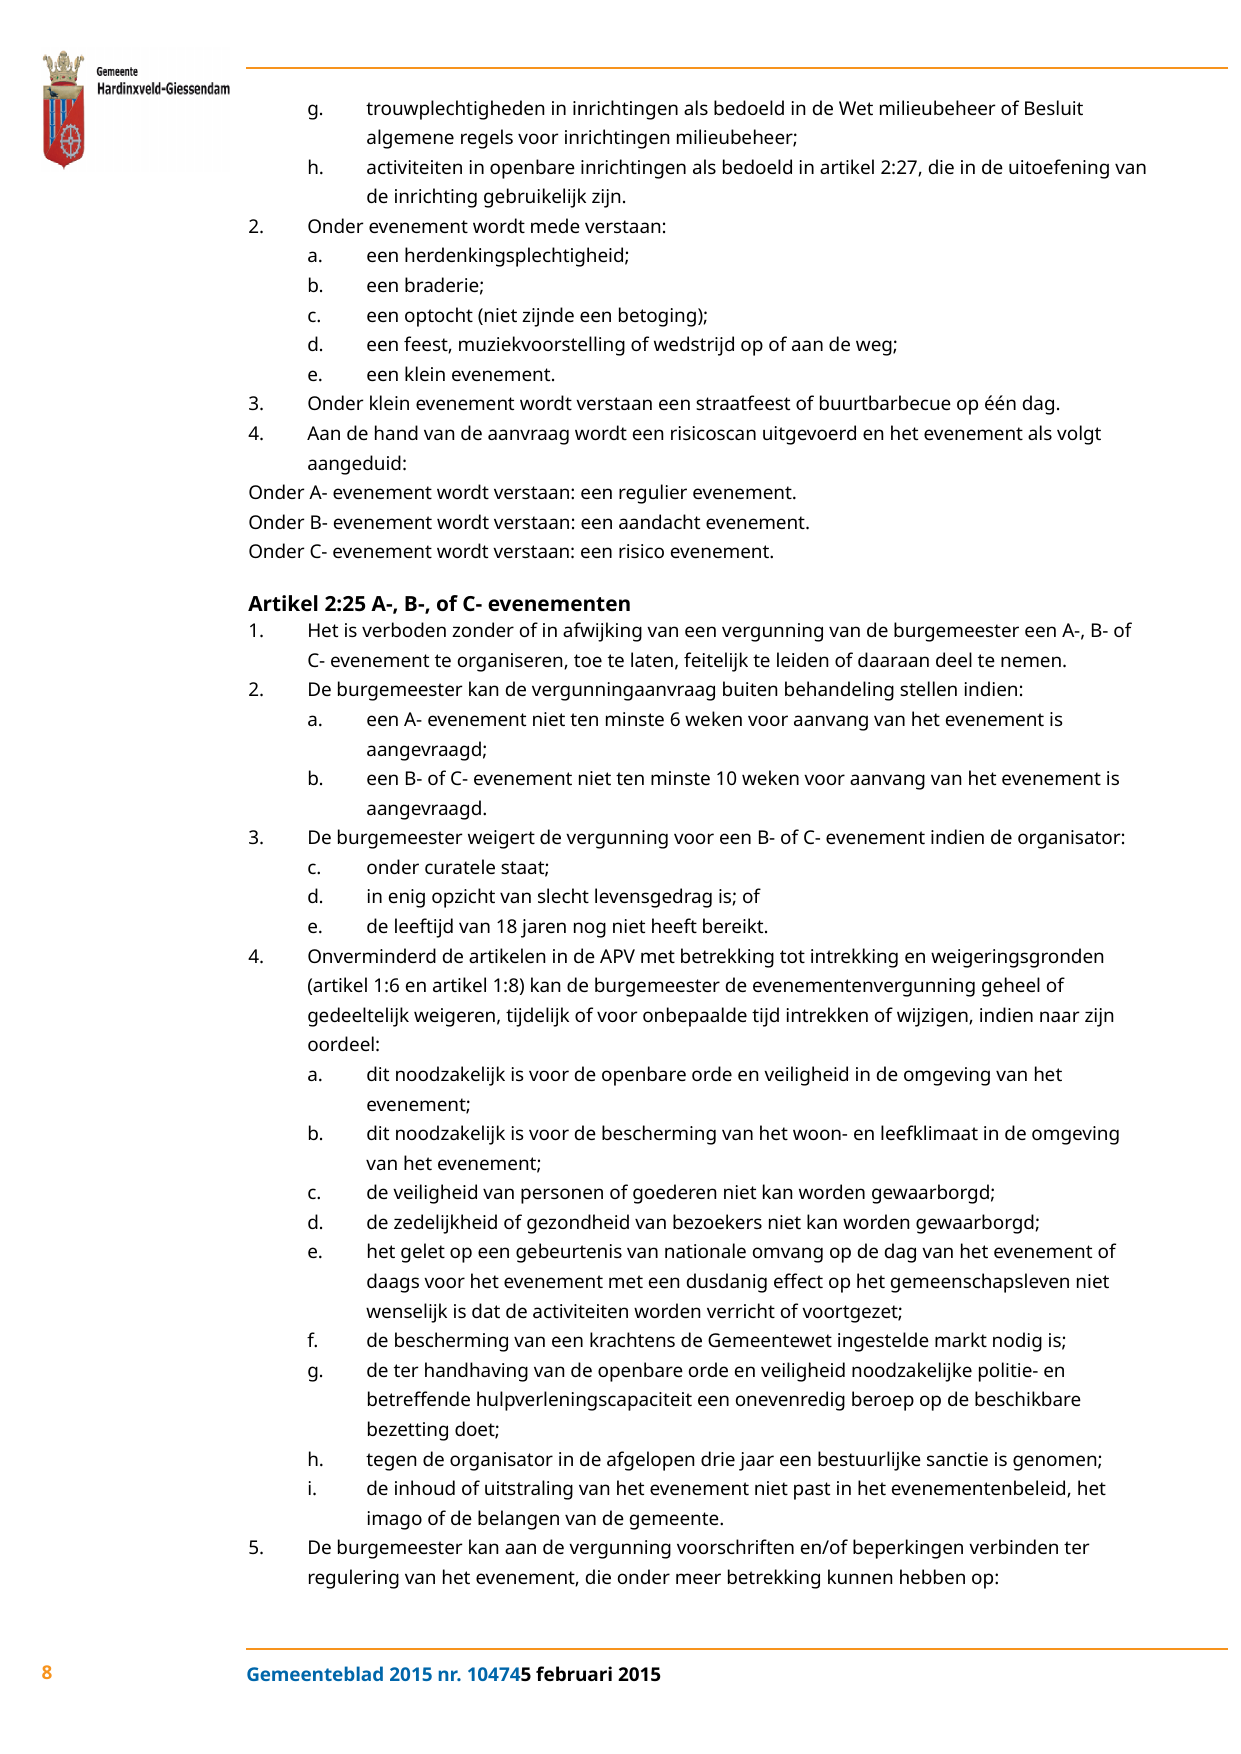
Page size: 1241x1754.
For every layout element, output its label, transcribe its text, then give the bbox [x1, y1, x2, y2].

text Artikel 2:25 A-, B-, of C- evenementen [248, 589, 1152, 617]
list een braderie; [307, 272, 1152, 298]
list Onder klein evenement wordt verstaan een straatfeest of buurtbarbecue op één dag. [248, 391, 1152, 416]
text Onder A- evenement wordt verstaan: een regulier evenement. [248, 479, 1152, 505]
list de bescherming van een krachtens de Gemeentewet ingestelde markt nodig is; [307, 1327, 1152, 1353]
list het gelet op een gebeurtenis van nationale omvang op de dag van het evenement of daags voor het evenement met een dusdanig effect op het gemeenschapsleven niet wenselijk is dat de activiteiten worden verricht of voortgezet; [307, 1239, 1152, 1323]
list de veiligheid van personen of goederen niet kan worden gewaarborgd; [307, 1179, 1152, 1205]
list Het is verboden zonder of in afwijking van een vergunning van de burgemeester een A-, B- of C- evenement te organiseren, toe te laten, feitelijk te leiden of daaraan deel te nemen. [248, 617, 1152, 673]
list een B- of C- evenement niet ten minste 10 weken voor aanvang van het evenement is aangevraagd. [307, 765, 1152, 821]
list de inhoud of uitstraling van het evenement niet past in het evenementenbeleid, het imago of de belangen van de gemeente. [307, 1475, 1152, 1531]
list een feest, muziekvoorstelling of wedstrijd op of aan de weg; [307, 331, 1152, 357]
list Aan de hand van de aanvraag wordt een risicoscan uitgevoerd en het evenement als volgt aangeduid: [248, 420, 1152, 476]
list dit noodzakelijk is voor de bescherming van het woon- en leefklimaat in de omgeving van het evenement; [307, 1120, 1152, 1176]
list een optocht (niet zijnde een betoging); [307, 302, 1152, 328]
text Onder C- evenement wordt verstaan: een risico evenement. [248, 538, 1152, 564]
list tegen de organisator in de afgelopen drie jaar een bestuurlijke sanctie is genomen; [307, 1446, 1152, 1471]
list activiteiten in openbare inrichtingen als bedoeld in artikel 2:27, die in de uitoefening van de inrichting gebruikelijk zijn. [307, 154, 1152, 209]
list dit noodzakelijk is voor de openbare orde en veiligheid in de omgeving van het evenement; [307, 1061, 1152, 1116]
list de leeftijd van 18 jaren nog niet heeft bereikt. [307, 913, 1152, 939]
list De burgemeester kan aan de vergunning voorschriften en/of beperkingen verbinden ter regulering van het evenement, die onder meer betrekking kunnen hebben op: [248, 1534, 1152, 1590]
list een A- evenement niet ten minste 6 weken voor aanvang van het evenement is aangevraagd; [307, 706, 1152, 761]
list De burgemeester kan de vergunningaanvraag buiten behandeling stellen indien: [248, 677, 1152, 702]
list onder curatele staat; [307, 854, 1152, 880]
picture [41, 47, 231, 172]
list de zedelijkheid of gezondheid van bezoekers niet kan worden gewaarborgd; [307, 1209, 1152, 1235]
list Onverminderd de artikelen in de APV met betrekking tot intrekking en weigeringsgronden (artikel 1:6 en artikel 1:8) kan de burgemeester de evenementenvergunning geheel of gedeeltelijk weigeren, tijdelijk of voor onbepaalde tijd intrekken of wijzigen, indien naar zijn oordeel: [248, 943, 1152, 1057]
list Onder evenement wordt mede verstaan: [248, 213, 1152, 239]
list de ter handhaving van de openbare orde en veiligheid noodzakelijke politie- en betreffende hulpverleningscapaciteit een onevenredig beroep op de beschikbare bezetting doet; [307, 1357, 1152, 1442]
text Onder B- evenement wordt verstaan: een aandacht evenement. [248, 509, 1152, 535]
list De burgemeester weigert de vergunning voor een B- of C- evenement indien de organisator: [248, 824, 1152, 850]
list in enig opzicht van slecht levensgedrag is; of [307, 884, 1152, 909]
list een klein evenement. [307, 361, 1152, 387]
list een herdenkingsplechtigheid; [307, 243, 1152, 268]
list trouwplechtigheden in inrichtingen als bedoeld in de Wet milieubeheer of Besluit algemene regels voor inrichtingen milieubeheer; [307, 95, 1152, 150]
